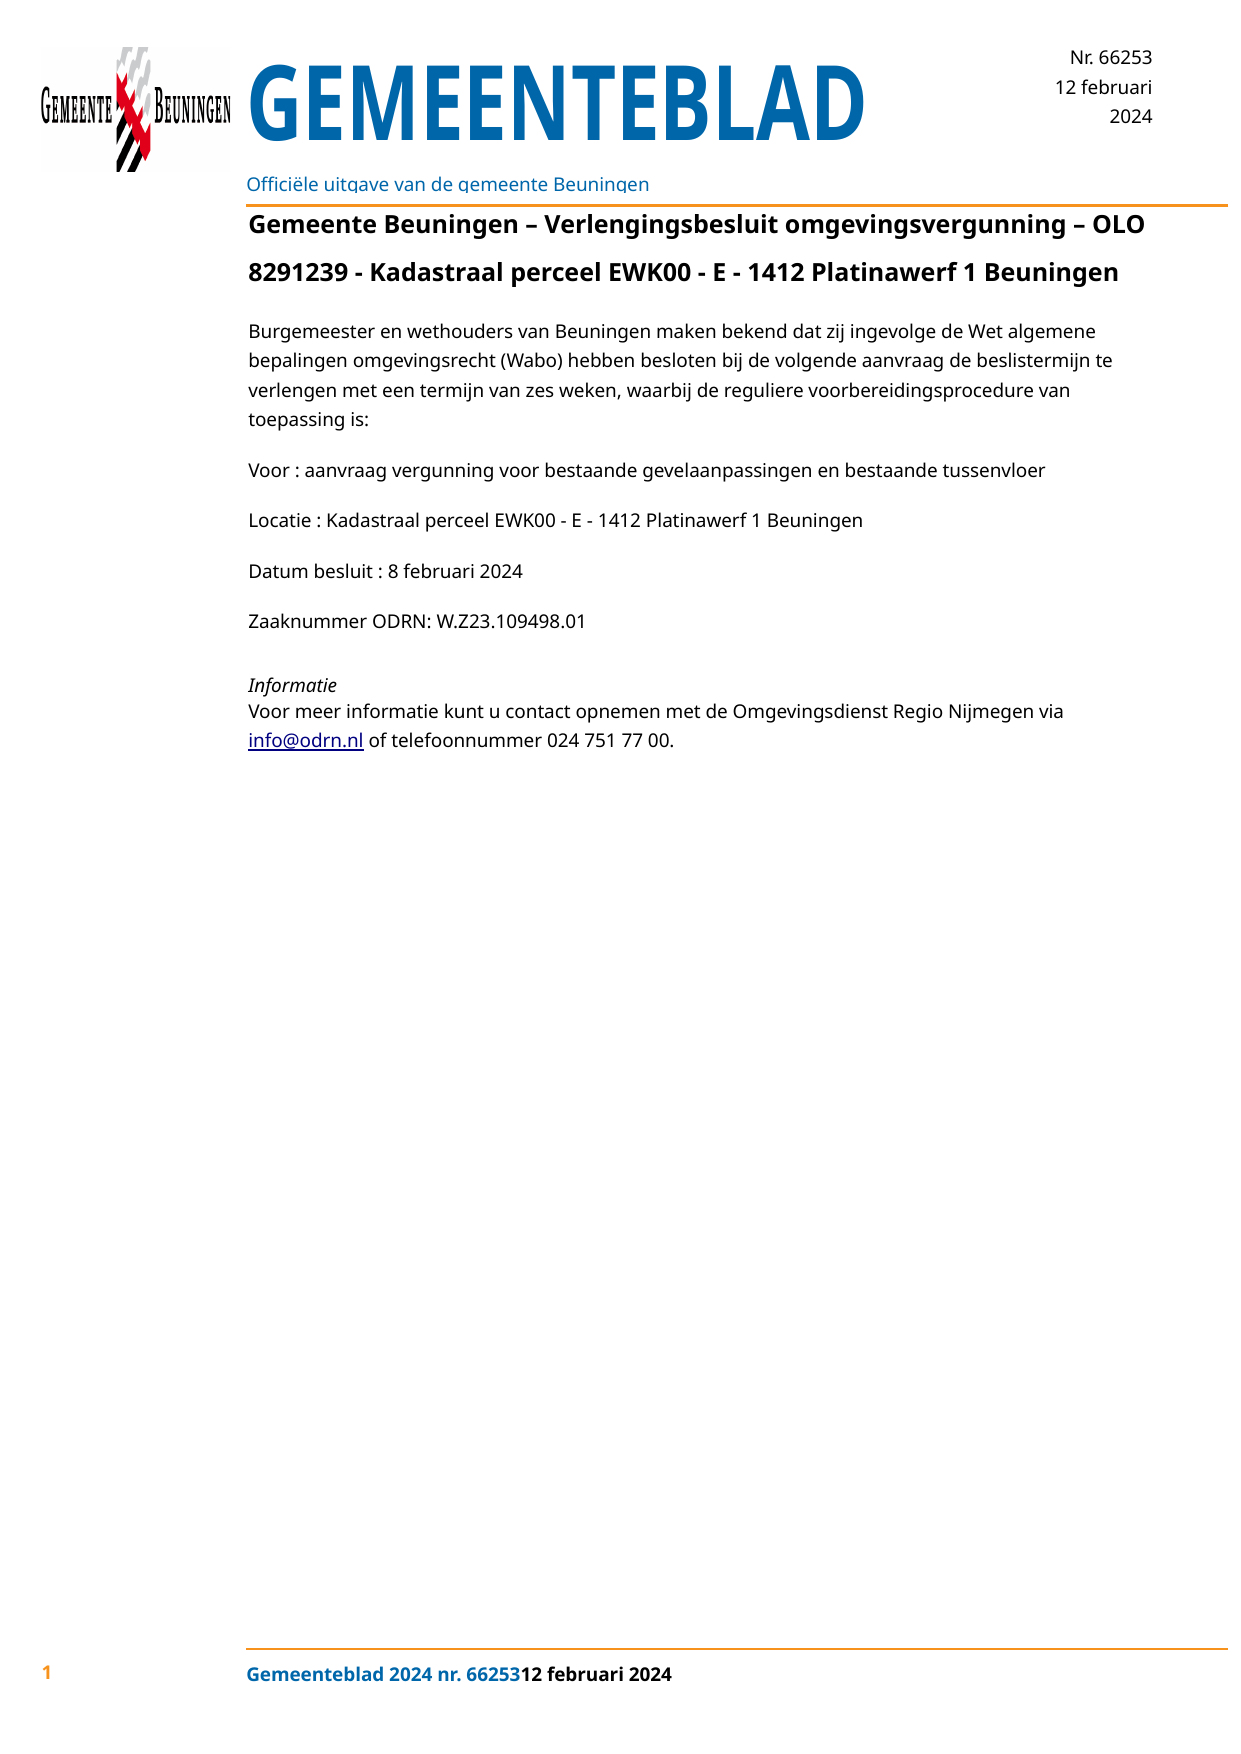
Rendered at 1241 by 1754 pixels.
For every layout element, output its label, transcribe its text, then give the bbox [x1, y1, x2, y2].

picture [41, 47, 231, 172]
text Voor meer informatie kunt u contact opnemen met de Omgevingsdienst Regio Nijmegen via info@odrn.nl of telefoonnummer 024 751 77 00. [248, 698, 1152, 753]
text Voor : aanvraag vergunning voor bestaande gevelaanpassingen en bestaande tussenvloer [248, 457, 1152, 483]
text Datum besluit : 8 februari 2024 [248, 558, 1152, 584]
text Zaaknummer ODRN: W.Z23.109498.01 [248, 608, 1152, 634]
text Informatie [248, 672, 1152, 698]
text Burgemeester en wethouders van Beuningen maken bekend dat zij ingevolge de Wet algemene bepalingen omgevingsrecht (Wabo) hebben besloten bij de volgende aanvraag de beslistermijn te verlengen met een termijn van zes weken, waarbij de reguliere voorbereidingsprocedure van toepassing is: [248, 318, 1152, 432]
text Locatie : Kadastraal perceel EWK00 - E - 1412 Platinawerf 1 Beuningen [248, 507, 1152, 533]
text Gemeente Beuningen – Verlengingsbesluit omgevingsvergunning – OLO 8291239 - Kadastraal perceel EWK00 - E - 1412 Platinawerf 1 Beuningen [248, 207, 1152, 288]
